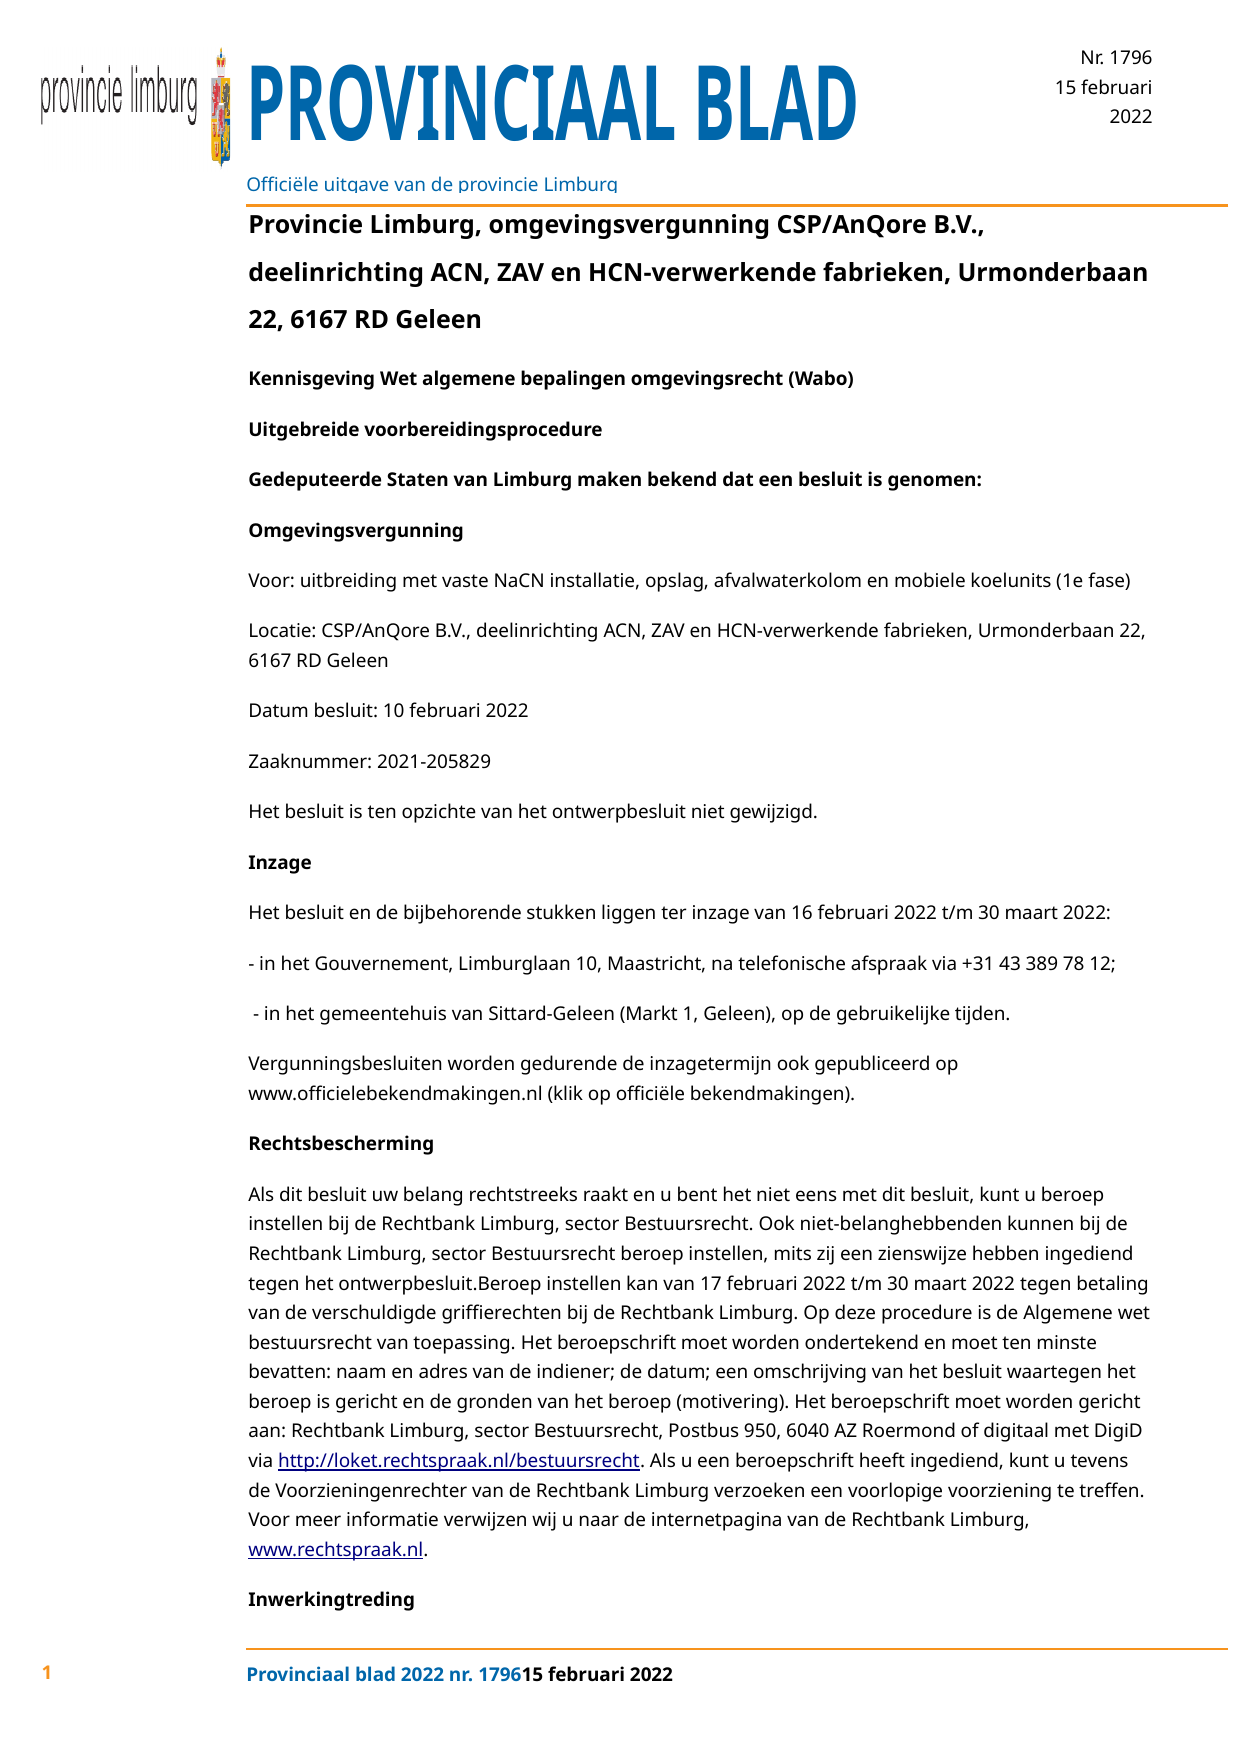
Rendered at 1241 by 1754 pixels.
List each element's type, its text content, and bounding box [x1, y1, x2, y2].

text - in het Gouvernement, Limburglaan 10, Maastricht, na telefonische afspraak via +31 43 389 78 12; [248, 950, 1152, 975]
text Inwerkingtreding [248, 1586, 1152, 1612]
text Rechtsbescherming [248, 1131, 1152, 1156]
picture [41, 47, 231, 172]
text Als dit besluit uw belang rechtstreeks raakt en u bent het niet eens met dit besluit, kunt u beroep instellen bij de Rechtbank Limburg, sector Bestuursrecht. Ook niet-belanghebbenden kunnen bij de Rechtbank Limburg, sector Bestuursrecht beroep instellen, mits zij een zienswijze hebben ingediend tegen het ontwerpbesluit.Beroep instellen kan van 17 februari 2022 t/m 30 maart 2022 tegen betaling van de verschuldigde griffierechten bij de Rechtbank Limburg. Op deze procedure is de Algemene wet bestuursrecht van toepassing. Het beroepschrift moet worden ondertekend en moet ten minste bevatten: naam en adres van de indiener; de datum; een omschrijving van het besluit waartegen het beroep is gericht en de gronden van het beroep (motivering). Het beroepschrift moet worden gericht aan: Rechtbank Limburg, sector Bestuursrecht, Postbus 950, 6040 AZ Roermond of digitaal met DigiD via http://loket.rechtspraak.nl/bestuursrecht. Als u een beroepschrift heeft ingediend, kunt u tevens de Voorzieningenrechter van de Rechtbank Limburg verzoeken een voorlopige voorziening te treffen. Voor meer informatie verwijzen wij u naar de internetpagina van de Rechtbank Limburg, www.rechtspraak.nl. [248, 1181, 1152, 1562]
text Provincie Limburg, omgevingsvergunning CSP/AnQore B.V., deelinrichting ACN, ZAV en HCN-verwerkende fabrieken, Urmonderbaan 22, 6167 RD Geleen [248, 207, 1152, 336]
text - in het gemeentehuis van Sittard-Geleen (Markt 1, Geleen), op de gebruikelijke tijden. [248, 1000, 1152, 1026]
text Kennisgeving Wet algemene bepalingen omgevingsrecht (Wabo) [248, 366, 1152, 391]
text Uitgebreide voorbereidingsprocedure [248, 416, 1152, 442]
text Locatie: CSP/AnQore B.V., deelinrichting ACN, ZAV en HCN-verwerkende fabrieken, Urmonderbaan 22, 6167 RD Geleen [248, 618, 1152, 673]
text Zaaknummer: 2021-205829 [248, 748, 1152, 774]
text Het besluit en de bijbehorende stukken liggen ter inzage van 16 februari 2022 t/m 30 maart 2022: [248, 899, 1152, 925]
text Gedeputeerde Staten van Limburg maken bekend dat een besluit is genomen: [248, 466, 1152, 492]
text Vergunningsbesluiten worden gedurende de inzagetermijn ook gepubliceerd op www.officielebekendmakingen.nl (klik op officiële bekendmakingen). [248, 1051, 1152, 1106]
text Voor: uitbreiding met vaste NaCN installatie, opslag, afvalwaterkolom en mobiele koelunits (1e fase) [248, 567, 1152, 593]
text Het besluit is ten opzichte van het ontwerpbesluit niet gewijzigd. [248, 798, 1152, 824]
text Omgevingsvergunning [248, 517, 1152, 542]
text Inzage [248, 849, 1152, 874]
text Datum besluit: 10 februari 2022 [248, 698, 1152, 723]
